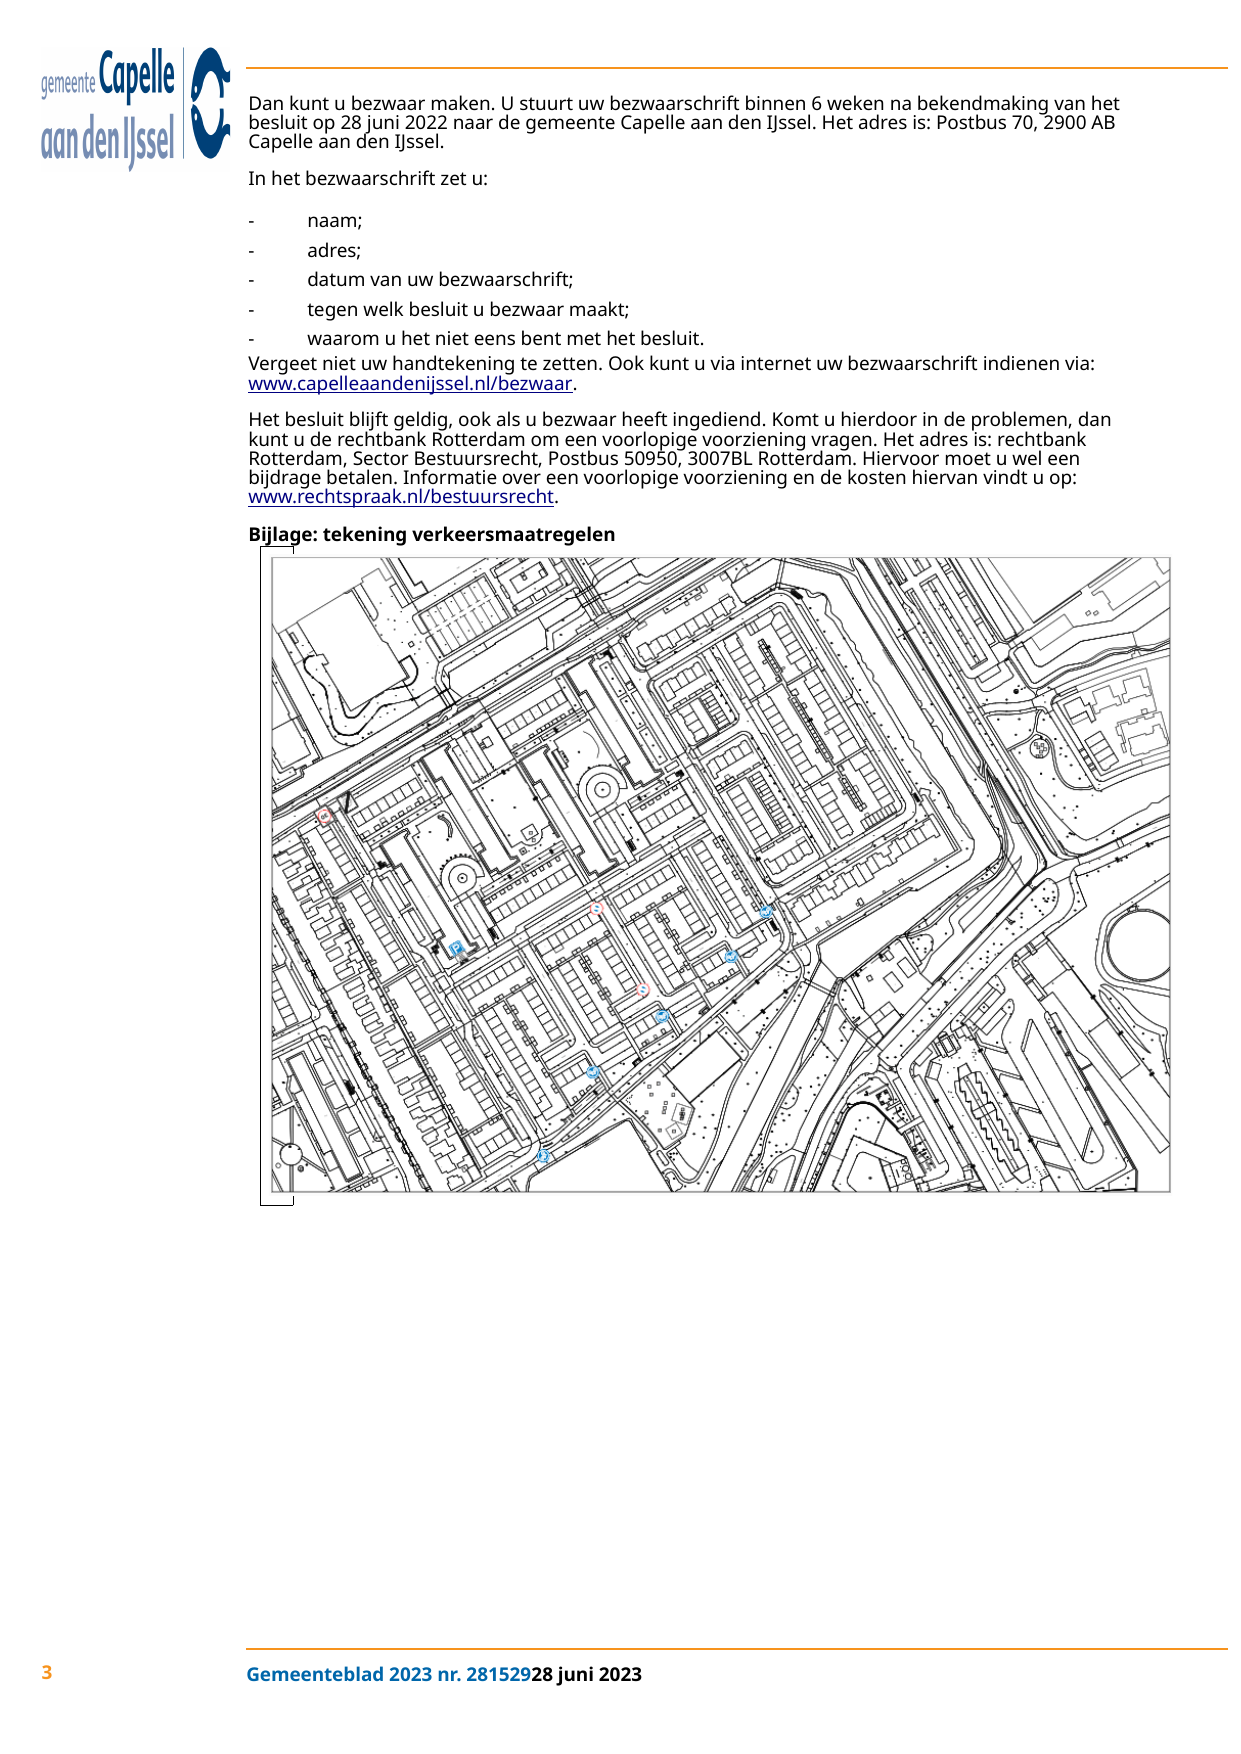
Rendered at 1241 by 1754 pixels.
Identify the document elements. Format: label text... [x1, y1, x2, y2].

list naam; [248, 207, 1152, 233]
text In het bezwaarschrift zet u: [248, 170, 1152, 189]
text Bijlage: tekening verkeersmaatregelen [248, 526, 1152, 545]
text Vergeet niet uw handtekening te zetten. Ook kunt u via internet uw bezwaarschrift indienen via: www.capelleaandenijssel.nl/bezwaar. [248, 355, 1152, 394]
text Het besluit blijft geldig, ook als u bezwaar heeft ingediend. Komt u hierdoor in de problemen, dan kunt u de rechtbank Rotterdam om een voorlopige voorziening vragen. Het adres is: rechtbank Rotterdam, Sector Bestuursrecht, Postbus 50950, 3007BL Rotterdam. Hiervoor moet u wel een bijdrage betalen. Informatie over een voorlopige voorziening en de kosten hiervan vindt u op: www.rechtspraak.nl/bestuursrecht. [248, 411, 1152, 508]
list datum van uw bezwaarschrift; [248, 266, 1152, 292]
list tegen welk besluit u bezwaar maakt; [248, 296, 1152, 322]
list adres; [248, 237, 1152, 263]
list waarom u het niet eens bent met het besluit. [248, 326, 1152, 351]
picture [268, 554, 1173, 1196]
text Dan kunt u bezwaar maken. U stuurt uw bezwaarschrift binnen 6 weken na bekendmaking van het besluit op 28 juni 2022 naar de gemeente Capelle aan den IJssel. Het adres is: Postbus 70, 2900 AB Capelle aan den IJssel. [248, 95, 1152, 153]
picture [41, 47, 231, 172]
